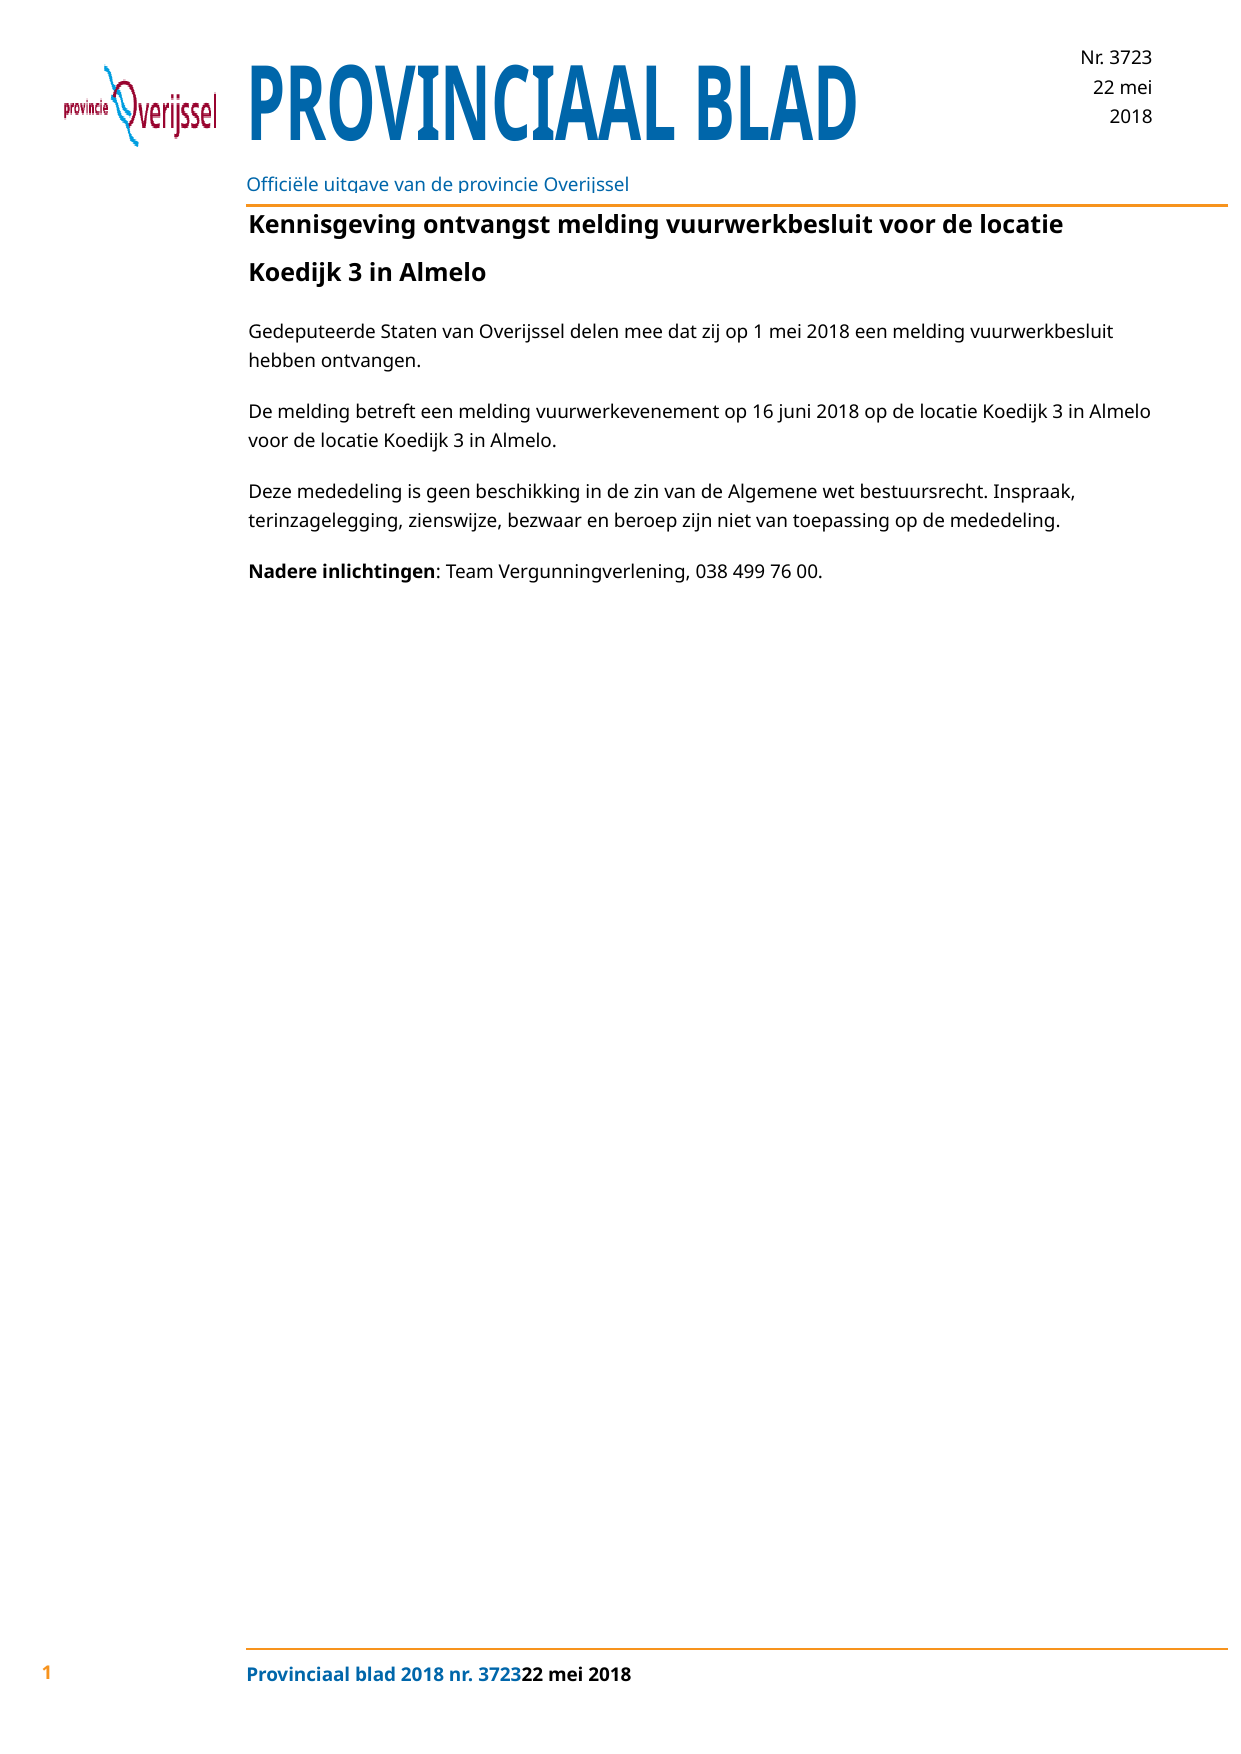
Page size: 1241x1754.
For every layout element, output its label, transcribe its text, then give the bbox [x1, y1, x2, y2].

text De melding betreft een melding vuurwerkevenement op 16 juni 2018 op de locatie Koedijk 3 in Almelo voor de locatie Koedijk 3 in Almelo. [248, 398, 1152, 453]
text Kennisgeving ontvangst melding vuurwerkbesluit voor de locatie Koedijk 3 in Almelo [248, 207, 1152, 288]
text Gedeputeerde Staten van Overijssel delen mee dat zij op 1 mei 2018 een melding vuurwerkbesluit hebben ontvangen. [248, 318, 1152, 373]
text Nadere inlichtingen: Team Vergunningverlening, 038 499 76 00. [248, 558, 1152, 584]
text Deze mededeling is geen beschikking in de zin van de Algemene wet bestuursrecht. Inspraak, terinzagelegging, zienswijze, bezwaar en beroep zijn niet van toepassing op de mededeling. [248, 478, 1152, 533]
picture [41, 47, 231, 172]
